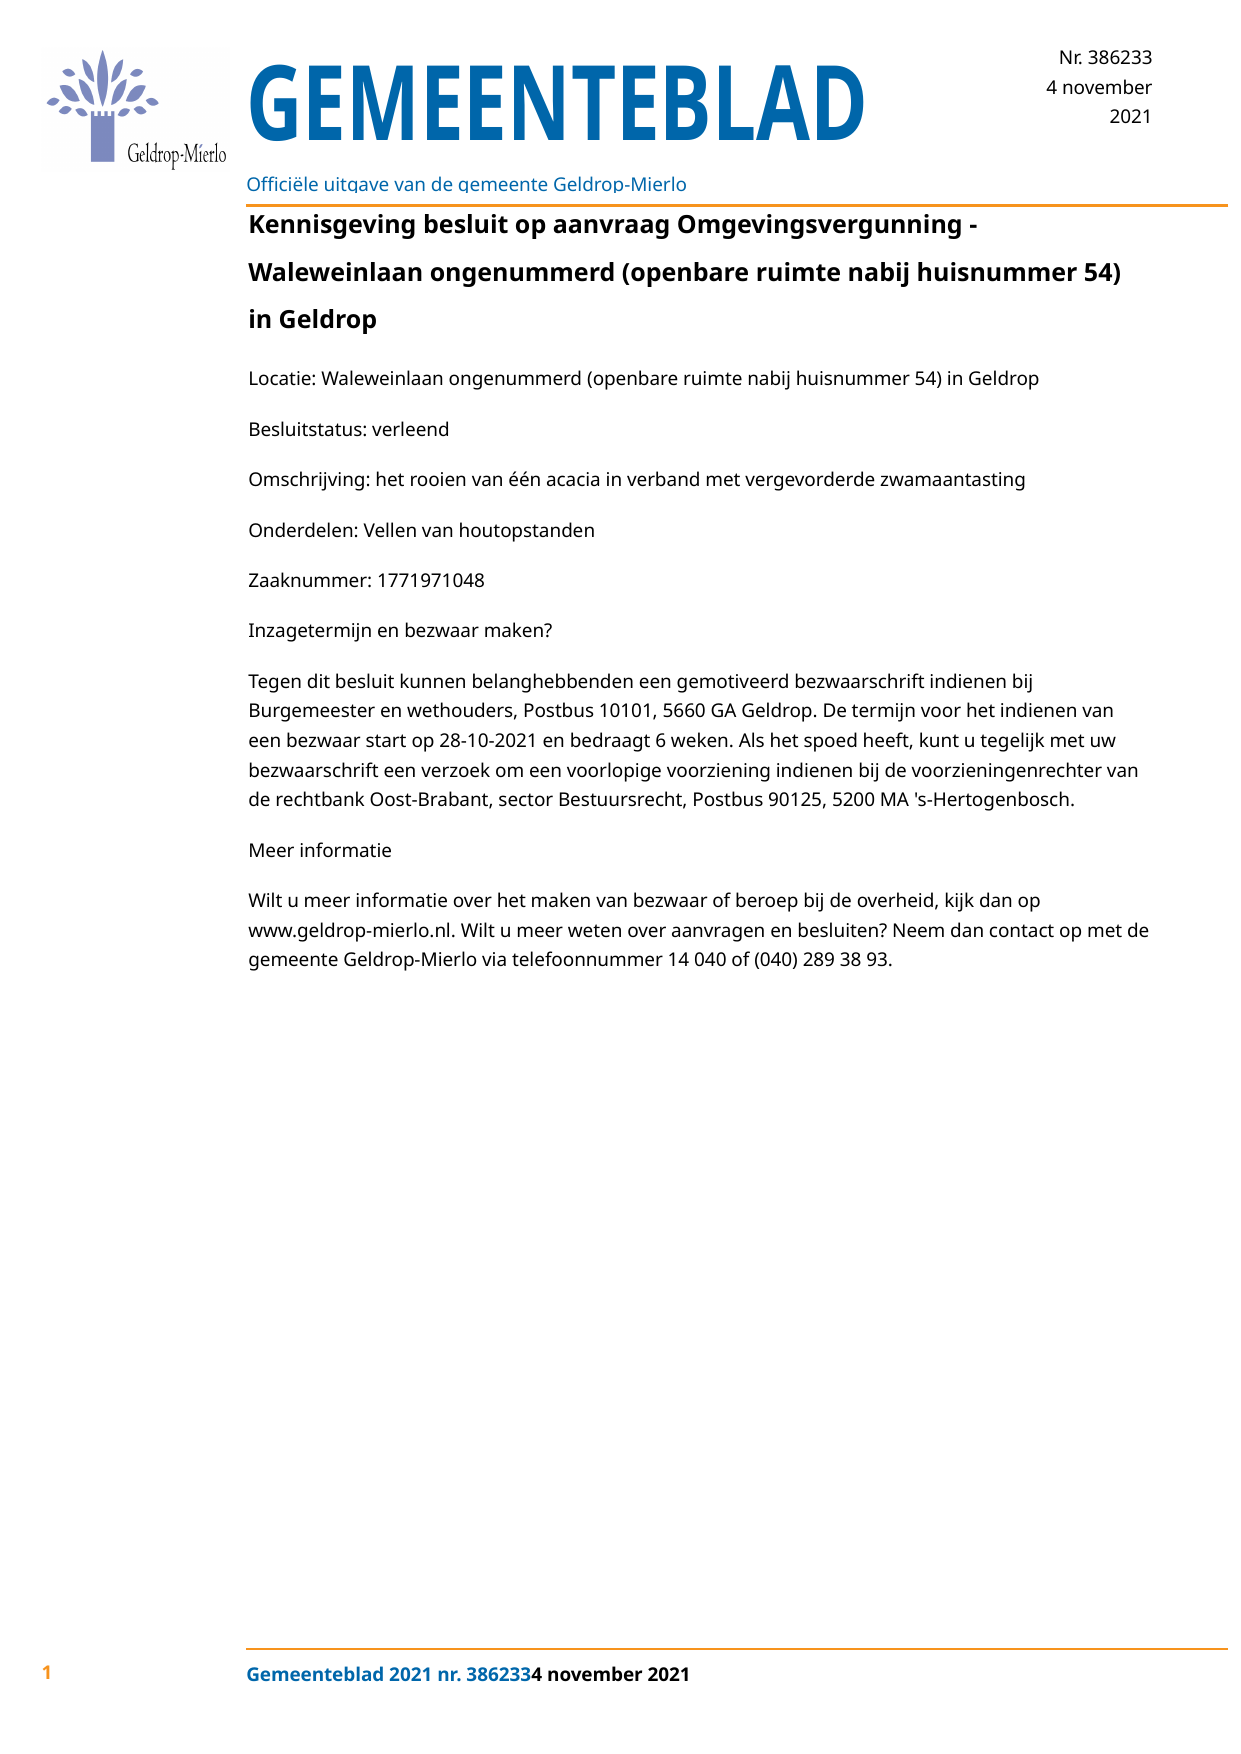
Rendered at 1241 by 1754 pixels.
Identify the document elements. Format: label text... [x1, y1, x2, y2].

text Onderdelen: Vellen van houtopstanden [248, 517, 1152, 542]
text Kennisgeving besluit op aanvraag Omgevingsvergunning - Waleweinlaan ongenummerd (openbare ruimte nabij huisnummer 54) in Geldrop [248, 207, 1152, 336]
text Zaaknummer: 1771971048 [248, 567, 1152, 593]
picture [41, 47, 231, 172]
text Inzagetermijn en bezwaar maken? [248, 618, 1152, 643]
text Tegen dit besluit kunnen belanghebbenden een gemotiveerd bezwaarschrift indienen bij Burgemeester en wethouders, Postbus 10101, 5660 GA Geldrop. De termijn voor het indienen van een bezwaar start op 28-10-2021 en bedraagt 6 weken. Als het spoed heeft, kunt u tegelijk met uw bezwaarschrift een verzoek om een voorlopige voorziening indienen bij de voorzieningenrechter van de rechtbank Oost-Brabant, sector Bestuursrecht, Postbus 90125, 5200 MA 's-Hertogenbosch. [248, 668, 1152, 812]
text Wilt u meer informatie over het maken van bezwaar of beroep bij de overheid, kijk dan op www.geldrop-mierlo.nl. Wilt u meer weten over aanvragen en besluiten? Neem dan contact op met de gemeente Geldrop-Mierlo via telefoonnummer 14 040 of (040) 289 38 93. [248, 887, 1152, 972]
text Meer informatie [248, 837, 1152, 862]
text Omschrijving: het rooien van één acacia in verband met vergevorderde zwamaantasting [248, 466, 1152, 492]
text Besluitstatus: verleend [248, 416, 1152, 442]
text Locatie: Waleweinlaan ongenummerd (openbare ruimte nabij huisnummer 54) in Geldrop [248, 366, 1152, 391]
